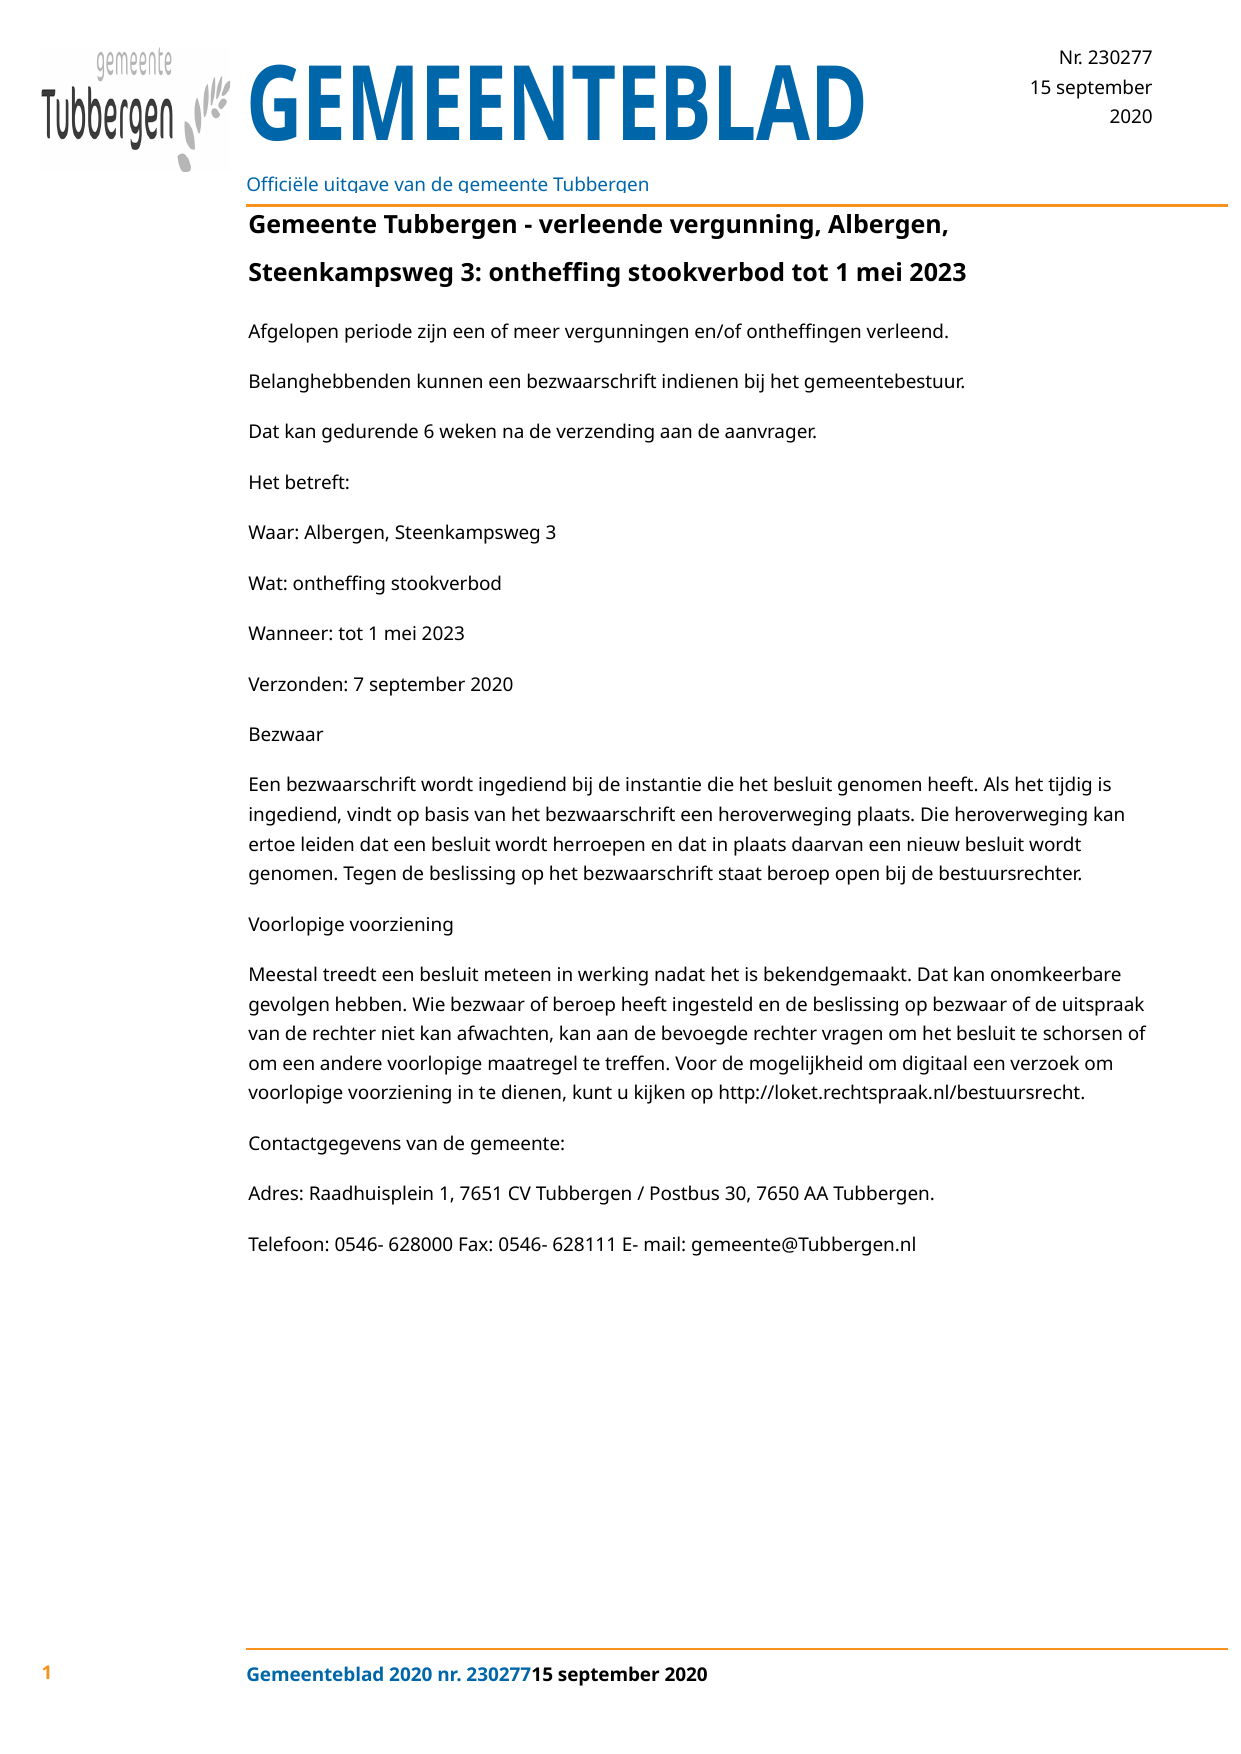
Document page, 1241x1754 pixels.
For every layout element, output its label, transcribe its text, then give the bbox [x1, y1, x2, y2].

text Telefoon: 0546- 628000 Fax: 0546- 628111 E- mail: gemeente@Tubbergen.nl [248, 1231, 1152, 1257]
text Adres: Raadhuisplein 1, 7651 CV Tubbergen / Postbus 30, 7650 AA Tubbergen. [248, 1180, 1152, 1206]
text Dat kan gedurende 6 weken na de verzending aan de aanvrager. [248, 419, 1152, 444]
text Waar: Albergen, Steenkampsweg 3 [248, 519, 1152, 545]
text Gemeente Tubbergen - verleende vergunning, Albergen, Steenkampsweg 3: ontheffing stookverbod tot 1 mei 2023 [248, 207, 1152, 288]
text Bezwaar [248, 721, 1152, 747]
picture [41, 47, 231, 172]
text Contactgegevens van de gemeente: [248, 1130, 1152, 1156]
text Een bezwaarschrift wordt ingediend bij de instantie die het besluit genomen heeft. Als het tijdig is ingediend, vindt op basis van het bezwaarschrift een heroverweging plaats. Die heroverweging kan ertoe leiden dat een besluit wordt herroepen en dat in plaats daarvan een nieuw besluit wordt genomen. Tegen de beslissing op het bezwaarschrift staat beroep open bij de bestuursrechter. [248, 772, 1152, 886]
text Meestal treedt een besluit meteen in werking nadat het is bekendgemaakt. Dat kan onomkeerbare gevolgen hebben. Wie bezwaar of beroep heeft ingesteld en de beslissing op bezwaar of de uitspraak van de rechter niet kan afwachten, kan aan de bevoegde rechter vragen om het besluit te schorsen of om een andere voorlopige maatregel te treffen. Voor de mogelijkheid om digitaal een verzoek om voorlopige voorziening in te dienen, kunt u kijken op http://loket.rechtspraak.nl/bestuursrecht. [248, 961, 1152, 1105]
text Wanneer: tot 1 mei 2023 [248, 620, 1152, 646]
text Het betreft: [248, 469, 1152, 495]
text Belanghebbenden kunnen een bezwaarschrift indienen bij het gemeentebestuur. [248, 368, 1152, 394]
text Afgelopen periode zijn een of meer vergunningen en/of ontheffingen verleend. [248, 318, 1152, 344]
text Wat: ontheffing stookverbod [248, 570, 1152, 596]
text Voorlopige voorziening [248, 911, 1152, 937]
text Verzonden: 7 september 2020 [248, 671, 1152, 697]
